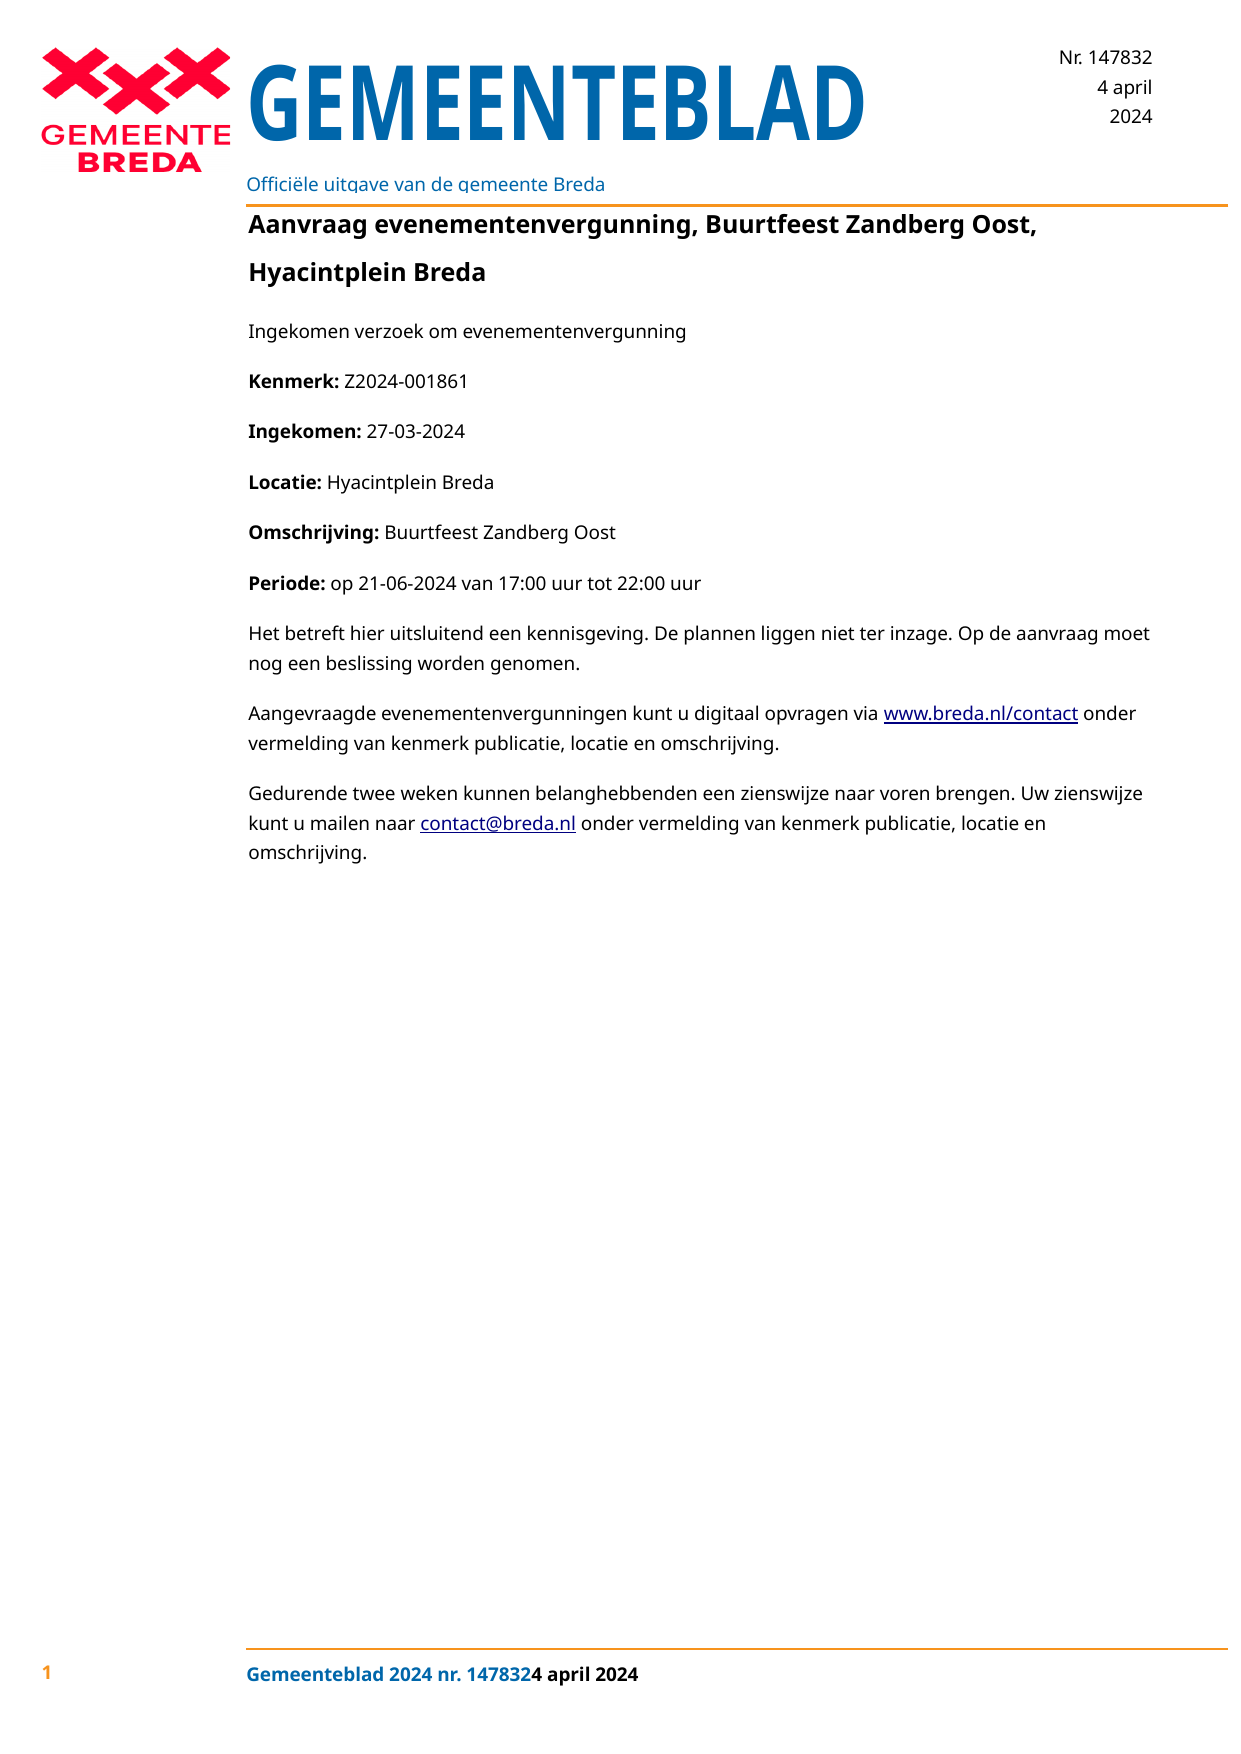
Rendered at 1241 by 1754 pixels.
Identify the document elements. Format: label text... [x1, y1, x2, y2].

text Locatie: Hyacintplein Breda [248, 469, 1152, 495]
text Ingekomen verzoek om evenementenvergunning [248, 318, 1152, 344]
text Aangevraagde evenementenvergunningen kunt u digitaal opvragen via www.breda.nl/contact onder vermelding van kenmerk publicatie, locatie en omschrijving. [248, 700, 1152, 756]
text Gedurende twee weken kunnen belanghebbenden een zienswijze naar voren brengen. Uw zienswijze kunt u mailen naar contact@breda.nl onder vermelding van kenmerk publicatie, locatie en omschrijving. [248, 780, 1152, 865]
picture [41, 47, 231, 172]
text Het betreft hier uitsluitend een kennisgeving. De plannen liggen niet ter inzage. Op de aanvraag moet nog een beslissing worden genomen. [248, 620, 1152, 676]
text Aanvraag evenementenvergunning, Buurtfeest Zandberg Oost, Hyacintplein Breda [248, 207, 1152, 288]
text Kenmerk: Z2024-001861 [248, 368, 1152, 394]
text Omschrijving: Buurtfeest Zandberg Oost [248, 519, 1152, 545]
text Ingekomen: 27-03-2024 [248, 419, 1152, 444]
text Periode: op 21-06-2024 van 17:00 uur tot 22:00 uur [248, 570, 1152, 596]
